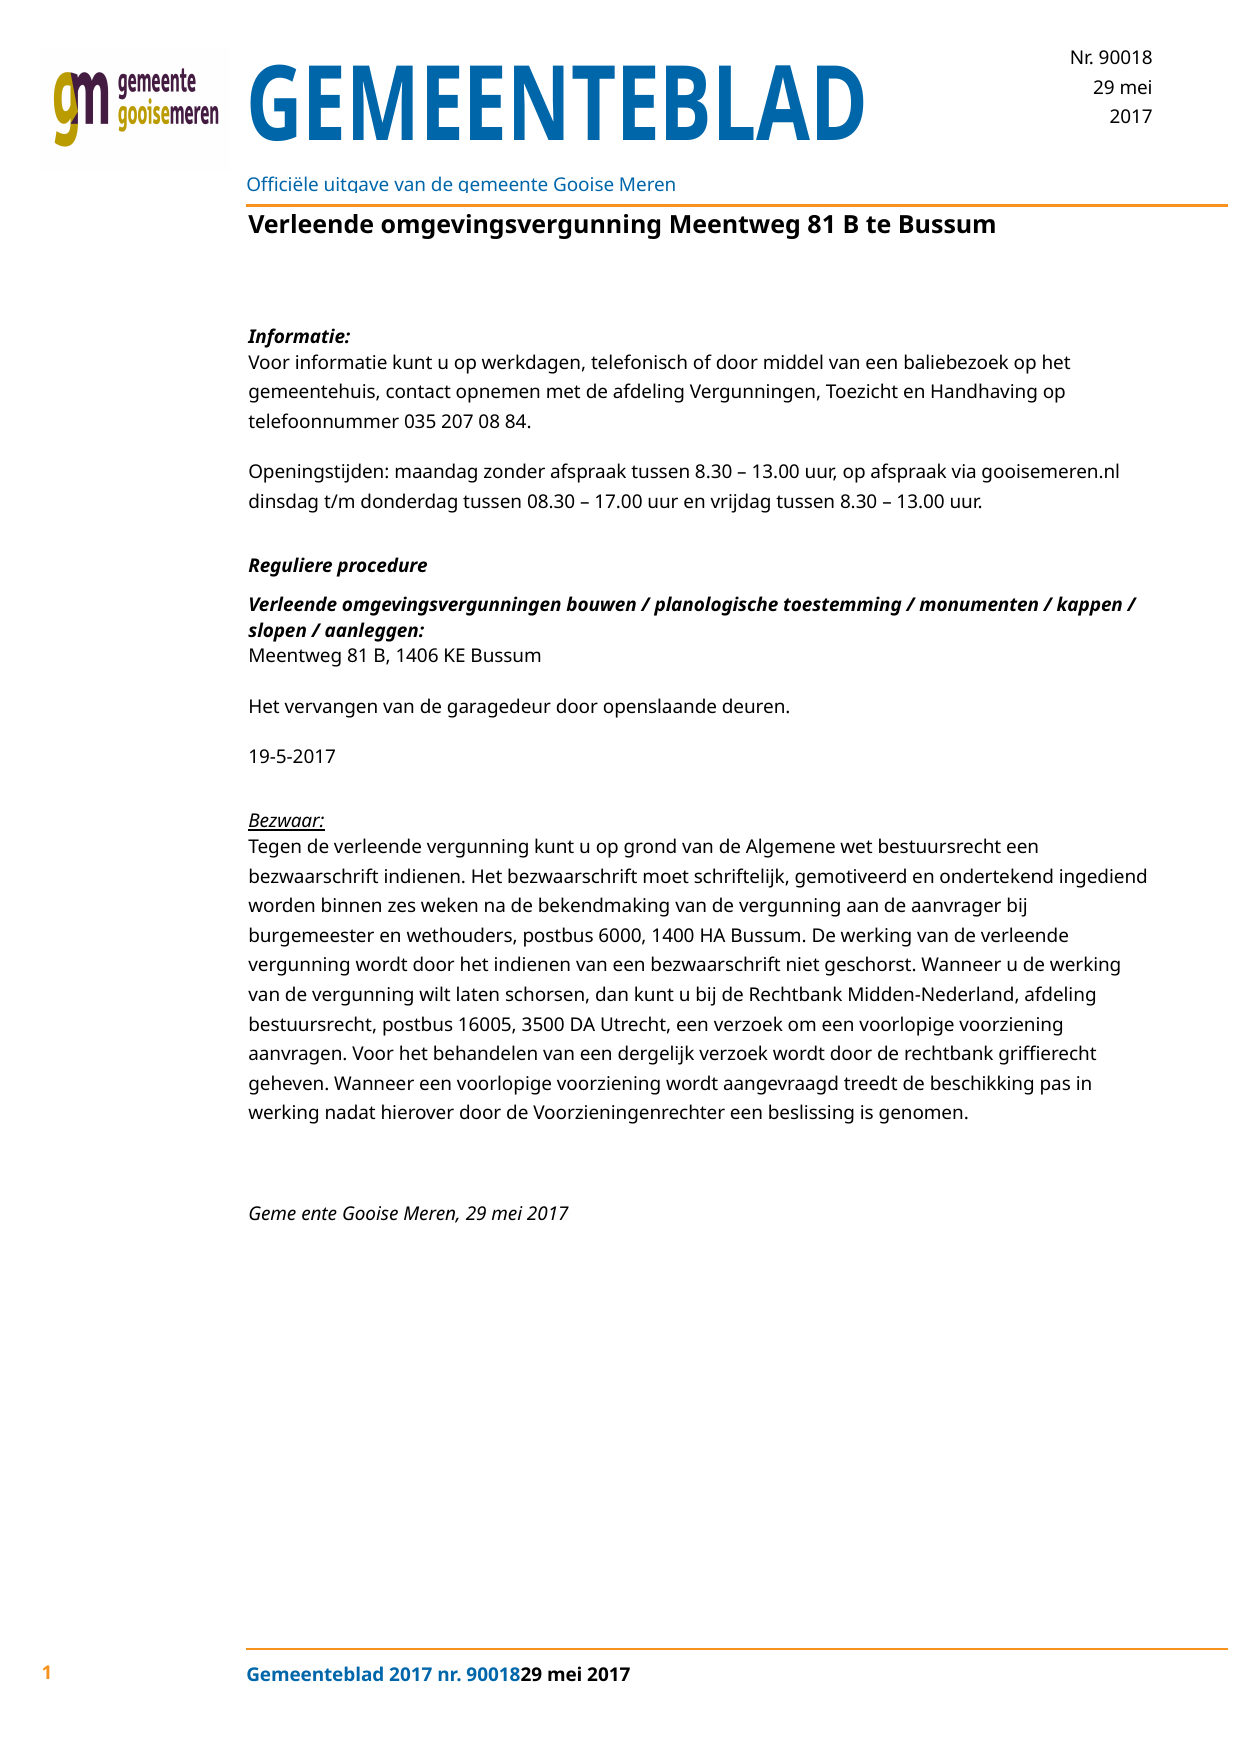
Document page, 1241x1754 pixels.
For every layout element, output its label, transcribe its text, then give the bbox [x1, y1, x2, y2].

text Voor informatie kunt u op werkdagen, telefonisch of door middel van een baliebezoek op het gemeentehuis, contact opnemen met de afdeling Vergunningen, Toezicht en Handhaving op telefoonnummer 035 207 08 84. [248, 349, 1152, 434]
text Openingstijden: maandag zonder afspraak tussen 8.30 – 13.00 uur, op afspraak via gooisemeren.nl dinsdag t/m donderdag tussen 08.30 – 17.00 uur en vrijdag tussen 8.30 – 13.00 uur. [248, 458, 1152, 514]
text Het vervangen van de garagedeur door openslaande deuren. [248, 693, 1152, 719]
text Geme ente Gooise Meren, 29 mei 2017 [248, 1200, 1152, 1226]
text Bezwaar: [248, 807, 1152, 833]
text Reguliere procedure [248, 552, 1152, 578]
text Verleende omgevingsvergunningen bouwen / planologische toestemming / monumenten / kappen / slopen / aanleggen: [248, 591, 1152, 643]
text Meentweg 81 B, 1406 KE Bussum [248, 643, 1152, 668]
text Tegen de verleende vergunning kunt u op grond van de Algemene wet bestuursrecht een bezwaarschrift indienen. Het bezwaarschrift moet schriftelijk, gemotiveerd en ondertekend ingediend worden binnen zes weken na de bekendmaking van de vergunning aan de aanvrager bij burgemeester en wethouders, postbus 6000, 1400 HA Bussum. De werking van de verleende vergunning wordt door het indienen van een bezwaarschrift niet geschorst. Wanneer u de werking van de vergunning wilt laten schorsen, dan kunt u bij de Rechtbank Midden-Nederland, afdeling bestuursrecht, postbus 16005, 3500 DA Utrecht, een verzoek om een voorlopige voorziening aanvragen. Voor het behandelen van een dergelijk verzoek wordt door de rechtbank griffierecht geheven. Wanneer een voorlopige voorziening wordt aangevraagd treedt de beschikking pas in werking nadat hierover door de Voorzieningenrechter een beslissing is genomen. [248, 833, 1152, 1125]
text Verleende omgevingsvergunning Meentweg 81 B te Bussum [248, 207, 1152, 241]
picture [41, 47, 231, 172]
text 19-5-2017 [248, 743, 1152, 769]
text Informatie: [248, 323, 1152, 349]
